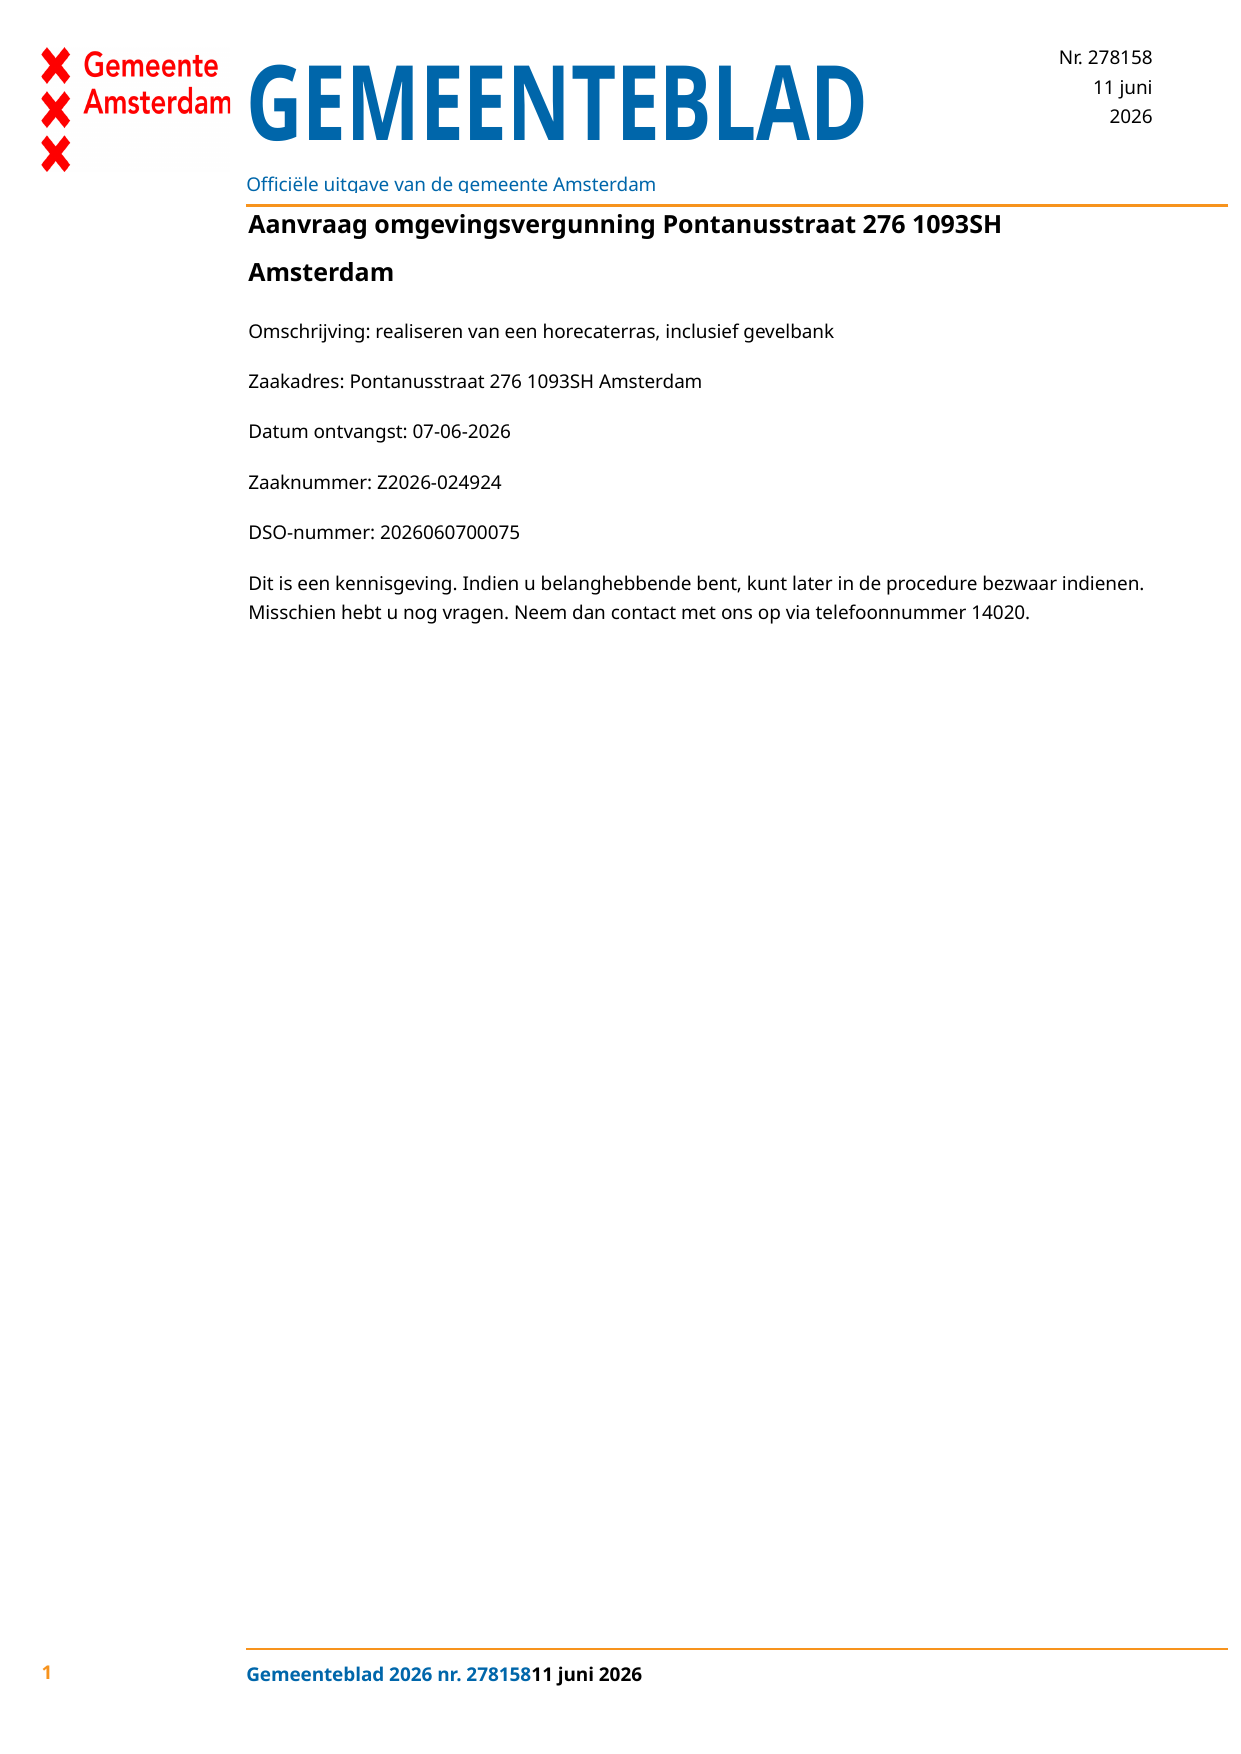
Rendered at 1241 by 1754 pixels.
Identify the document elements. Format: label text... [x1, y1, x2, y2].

text Zaaknummer: Z2026-024924 [248, 469, 1152, 495]
text Dit is een kennisgeving. Indien u belanghebbende bent, kunt later in de procedure bezwaar indienen. Misschien hebt u nog vragen. Neem dan contact met ons op via telefoonnummer 14020. [248, 570, 1152, 625]
text Aanvraag omgevingsvergunning Pontanusstraat 276 1093SH Amsterdam [248, 207, 1152, 288]
text Zaakadres: Pontanusstraat 276 1093SH Amsterdam [248, 368, 1152, 394]
text Omschrijving: realiseren van een horecaterras, inclusief gevelbank [248, 318, 1152, 344]
text Datum ontvangst: 07-06-2026 [248, 419, 1152, 444]
picture [41, 47, 231, 172]
text DSO-nummer: 2026060700075 [248, 519, 1152, 545]
